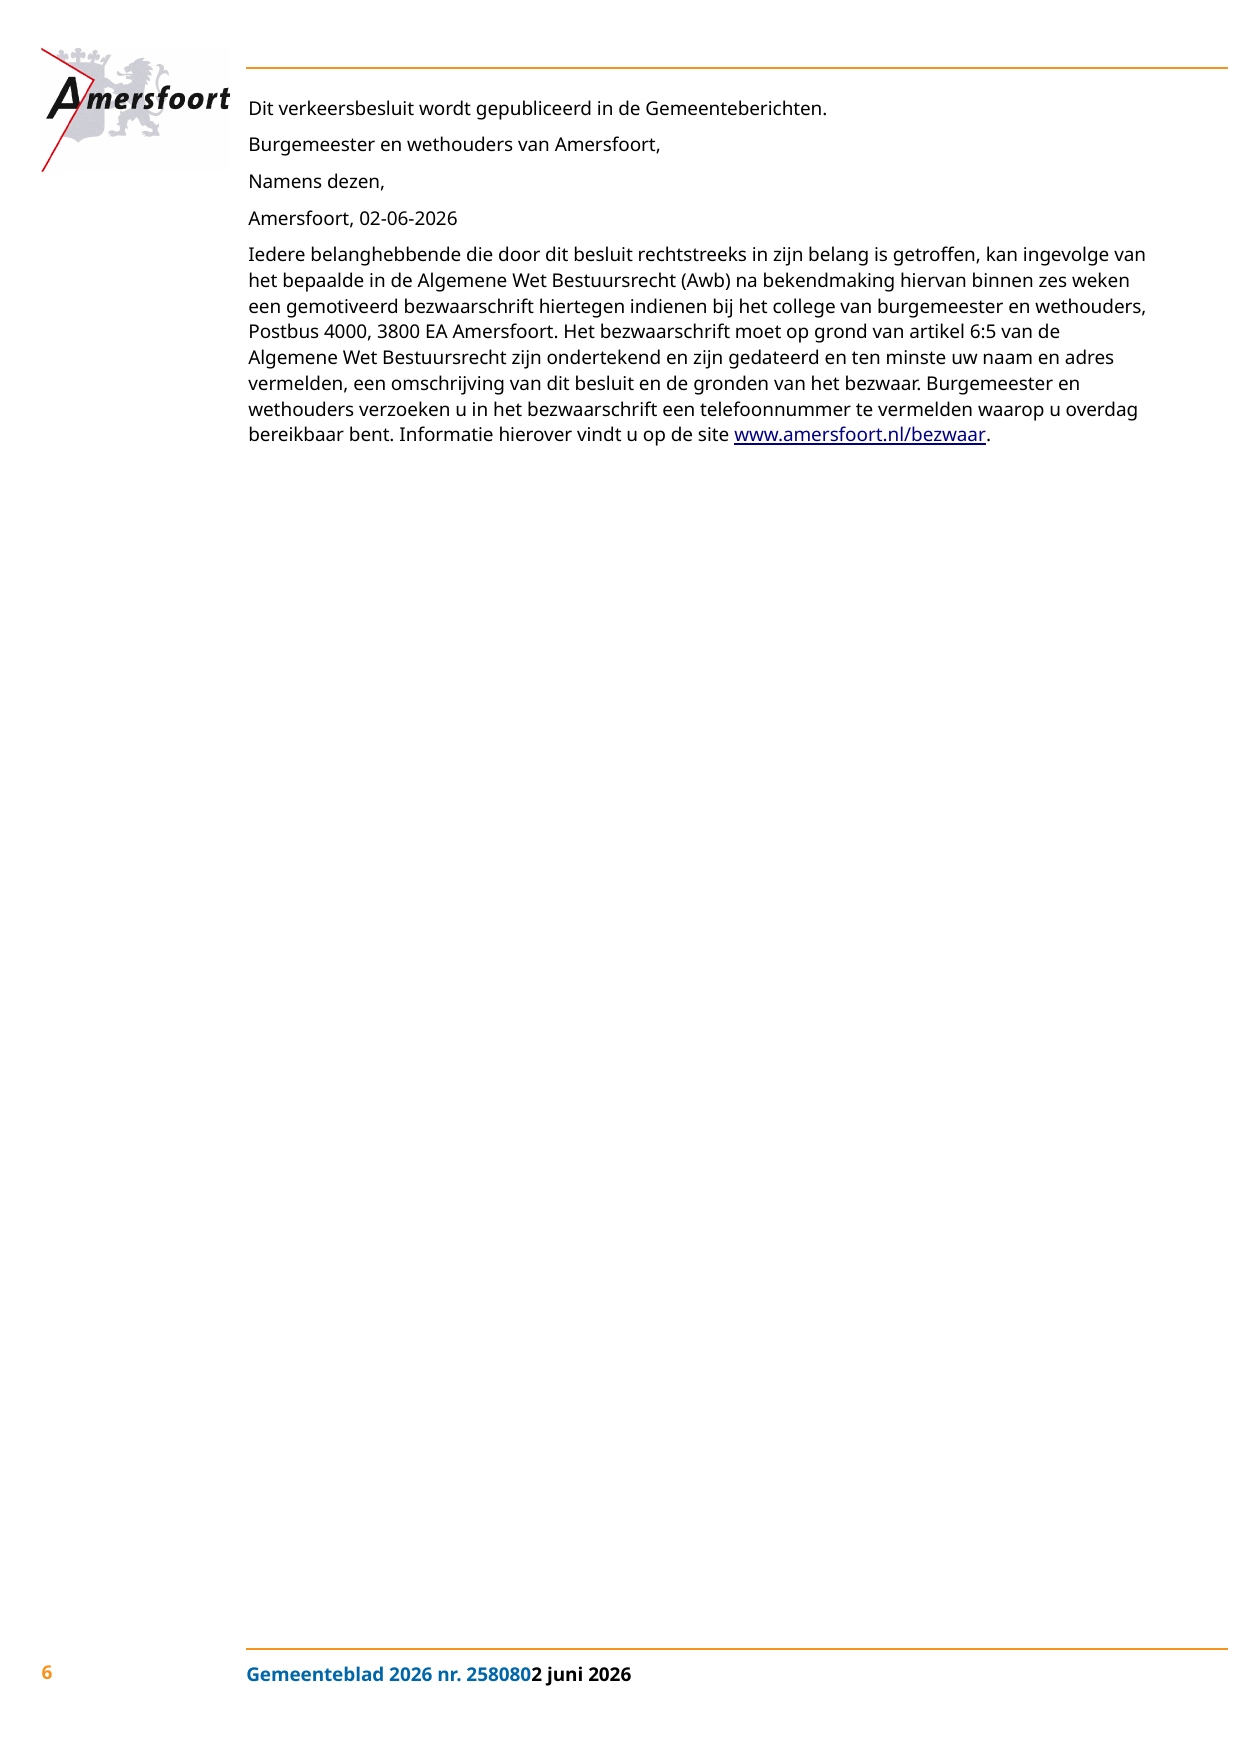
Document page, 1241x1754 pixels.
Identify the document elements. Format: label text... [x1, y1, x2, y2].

text Amersfoort, 02-06-2026 [248, 205, 1152, 231]
text Namens dezen, [248, 168, 1152, 194]
picture [41, 47, 231, 172]
text Iedere belanghebbende die door dit besluit rechtstreeks in zijn belang is getroffen, kan ingevolge van het bepaalde in de Algemene Wet Bestuursrecht (Awb) na bekendmaking hiervan binnen zes weken een gemotiveerd bezwaarschrift hiertegen indienen bij het college van burgemeester en wethouders, Postbus 4000, 3800 EA Amersfoort. Het bezwaarschrift moet op grond van artikel 6:5 van de Algemene Wet Bestuursrecht zijn ondertekend en zijn gedateerd en ten minste uw naam en adres vermelden, een omschrijving van dit besluit en de gronden van het bezwaar. Burgemeester en wethouders verzoeken u in het bezwaarschrift een telefoonnummer te vermelden waarop u overdag bereikbaar bent. Informatie hierover vindt u op de site www.amersfoort.nl/bezwaar. [248, 241, 1152, 447]
text Burgemeester en wethouders van Amersfoort, [248, 131, 1152, 157]
text Dit verkeersbesluit wordt gepubliceerd in de Gemeenteberichten. [248, 95, 1152, 121]
